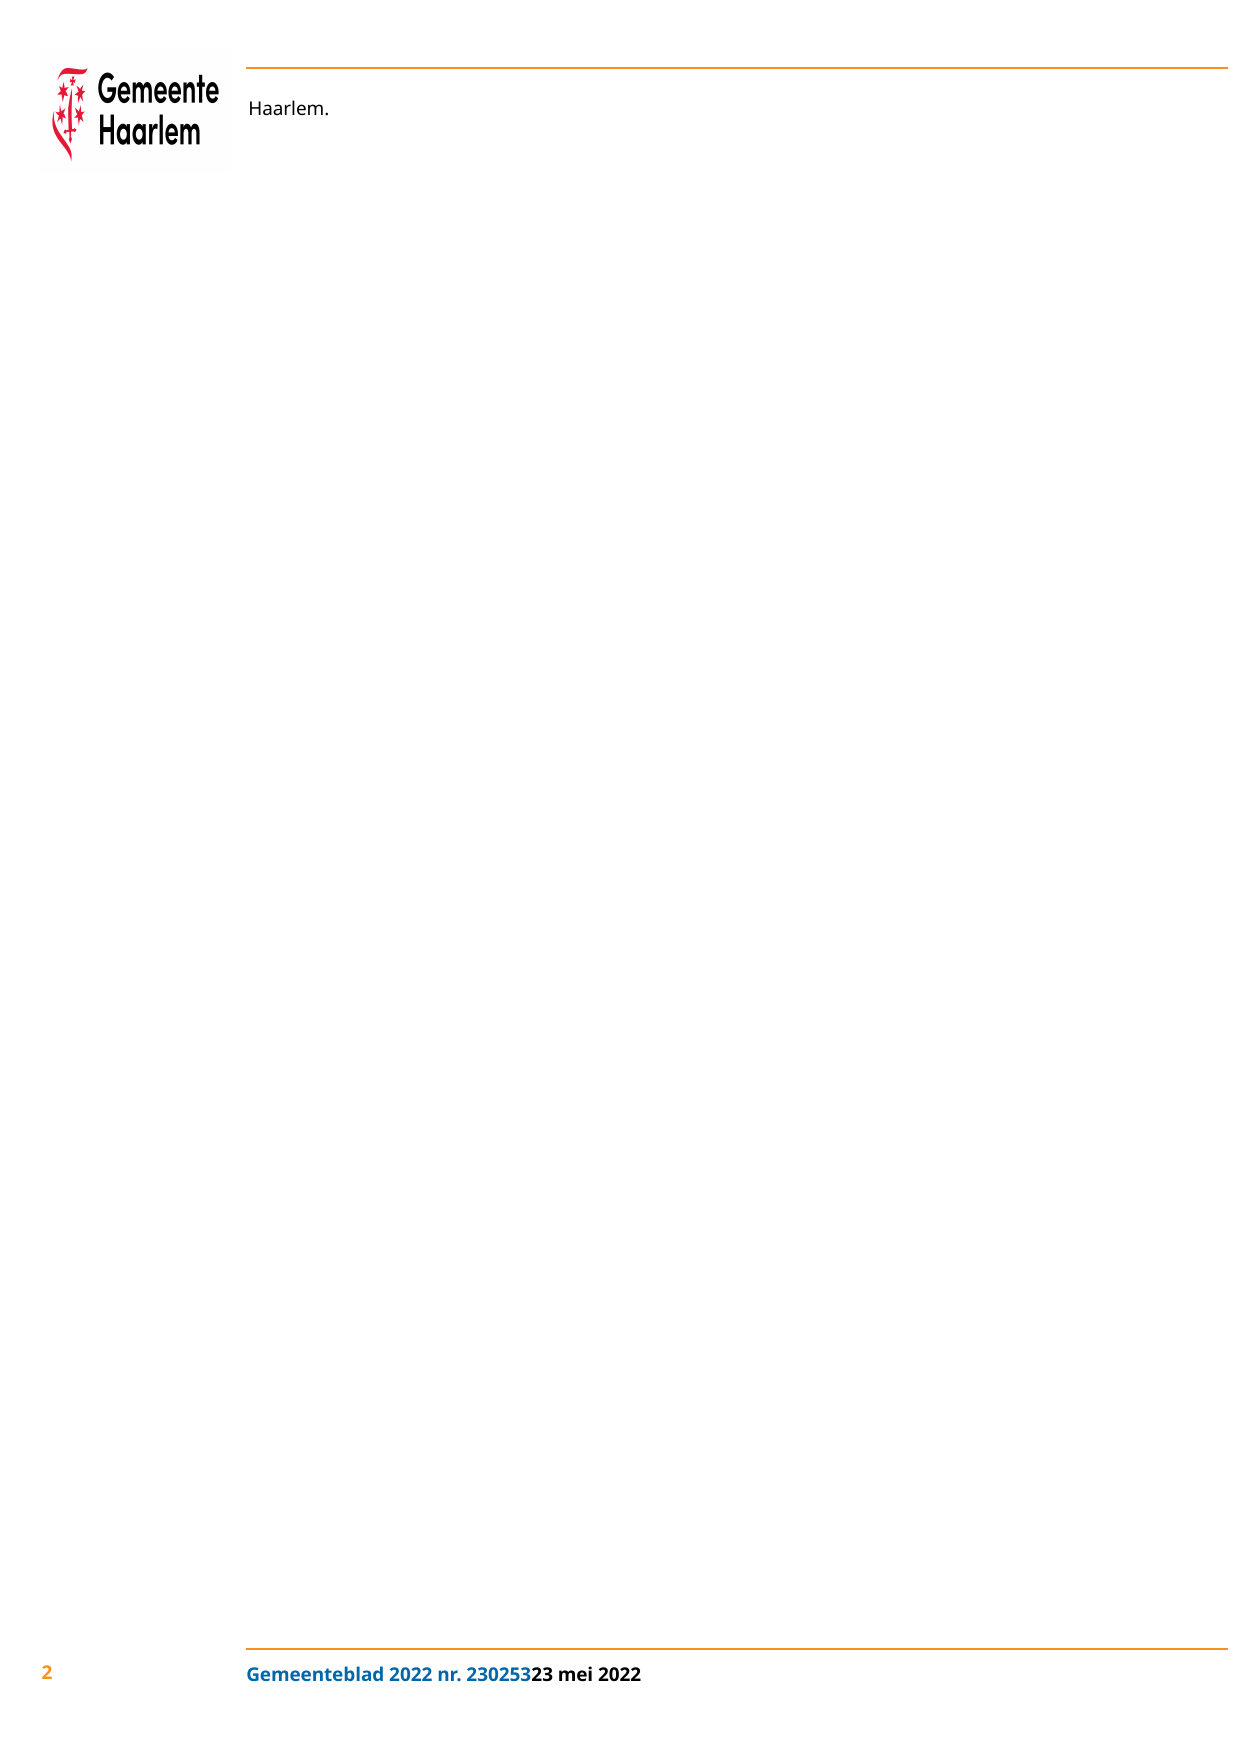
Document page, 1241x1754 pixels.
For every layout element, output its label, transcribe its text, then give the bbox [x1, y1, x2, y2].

picture [41, 47, 231, 172]
text Haarlem. [248, 95, 1152, 121]
